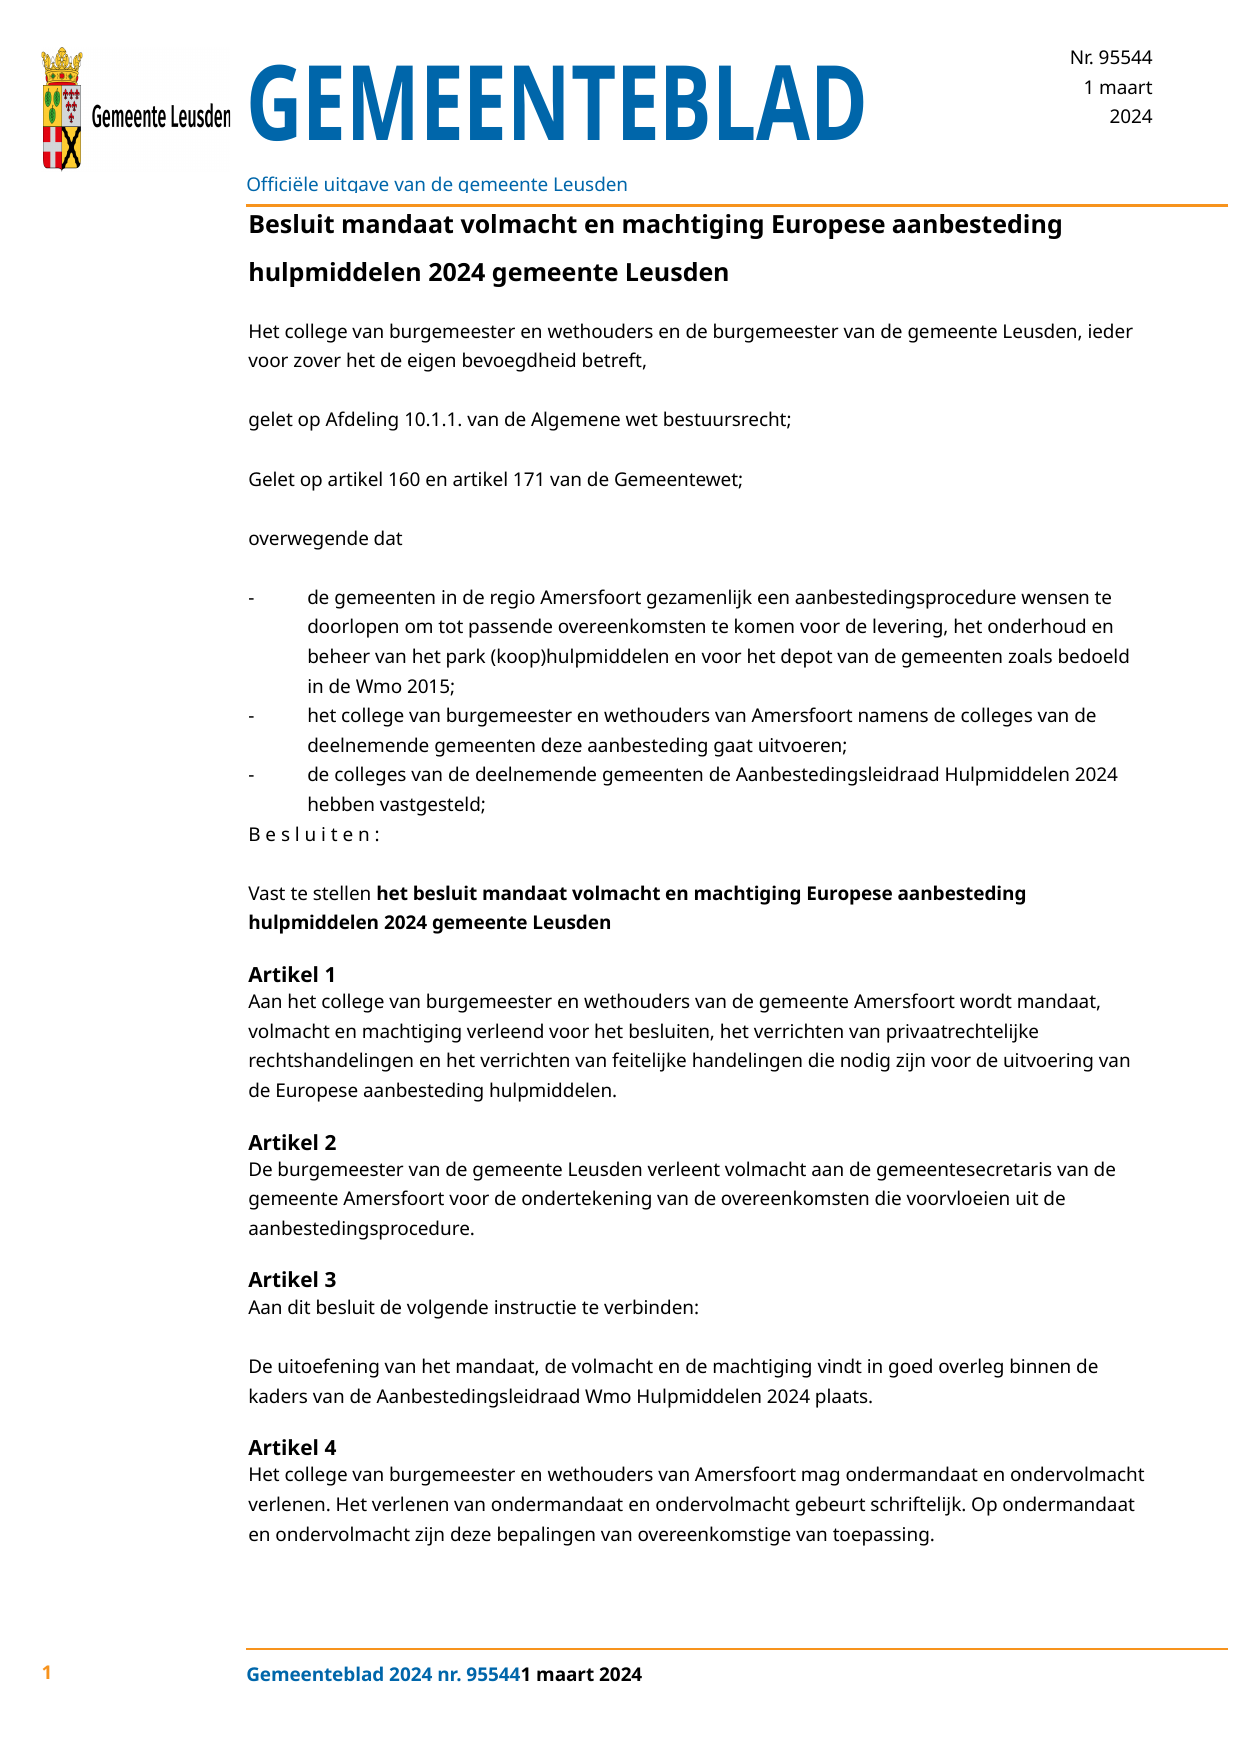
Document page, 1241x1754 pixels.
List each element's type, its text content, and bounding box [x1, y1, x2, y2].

text Artikel 4 [248, 1433, 1152, 1462]
list de gemeenten in de regio Amersfoort gezamenlijk een aanbestedingsprocedure wensen te doorlopen om tot passende overeenkomsten te komen voor de levering, het onderhoud en beheer van het park (koop)hulpmiddelen en voor het depot van de gemeenten zoals bedoeld in de Wmo 2015; [248, 584, 1152, 699]
text Vast te stellen het besluit mandaat volmacht en machtiging Europese aanbesteding hulpmiddelen 2024 gemeente Leusden [248, 880, 1152, 935]
text De burgemeester van de gemeente Leusden verleent volmacht aan de gemeentesecretaris van de gemeente Amersfoort voor de ondertekening van de overeenkomsten die voorvloeien uit de aanbestedingsprocedure. [248, 1156, 1152, 1241]
text Artikel 2 [248, 1128, 1152, 1156]
text B e s l u i t e n : [248, 821, 1152, 847]
text Besluit mandaat volmacht en machtiging Europese aanbesteding hulpmiddelen 2024 gemeente Leusden [248, 207, 1152, 288]
text Het college van burgemeester en wethouders van Amersfoort mag ondermandaat en ondervolmacht verlenen. Het verlenen van ondermandaat en ondervolmacht gebeurt schriftelijk. Op ondermandaat en ondervolmacht zijn deze bepalingen van overeenkomstige van toepassing. [248, 1462, 1152, 1547]
list het college van burgemeester en wethouders van Amersfoort namens de colleges van de deelnemende gemeenten deze aanbesteding gaat uitvoeren; [248, 702, 1152, 758]
text Aan dit besluit de volgende instructie te verbinden: [248, 1294, 1152, 1320]
text De uitoefening van het mandaat, de volmacht en de machtiging vindt in goed overleg binnen de kaders van de Aanbestedingsleidraad Wmo Hulpmiddelen 2024 plaats. [248, 1353, 1152, 1408]
text gelet op Afdeling 10.1.1. van de Algemene wet bestuursrecht; [248, 407, 1152, 432]
text Gelet op artikel 160 en artikel 171 van de Gemeentewet; [248, 466, 1152, 492]
picture [41, 47, 231, 172]
text Artikel 3 [248, 1266, 1152, 1294]
text Het college van burgemeester en wethouders en de burgemeester van de gemeente Leusden, ieder voor zover het de eigen bevoegdheid betreft, [248, 318, 1152, 373]
text Artikel 1 [248, 960, 1152, 988]
list de colleges van de deelnemende gemeenten de Aanbestedingsleidraad Hulpmiddelen 2024 hebben vastgesteld; [248, 762, 1152, 817]
text Aan het college van burgemeester en wethouders van de gemeente Amersfoort wordt mandaat, volmacht en machtiging verleend voor het besluiten, het verrichten van privaatrechtelijke rechtshandelingen en het verrichten van feitelijke handelingen die nodig zijn voor de uitvoering van de Europese aanbesteding hulpmiddelen. [248, 988, 1152, 1103]
text overwegende dat [248, 525, 1152, 551]
